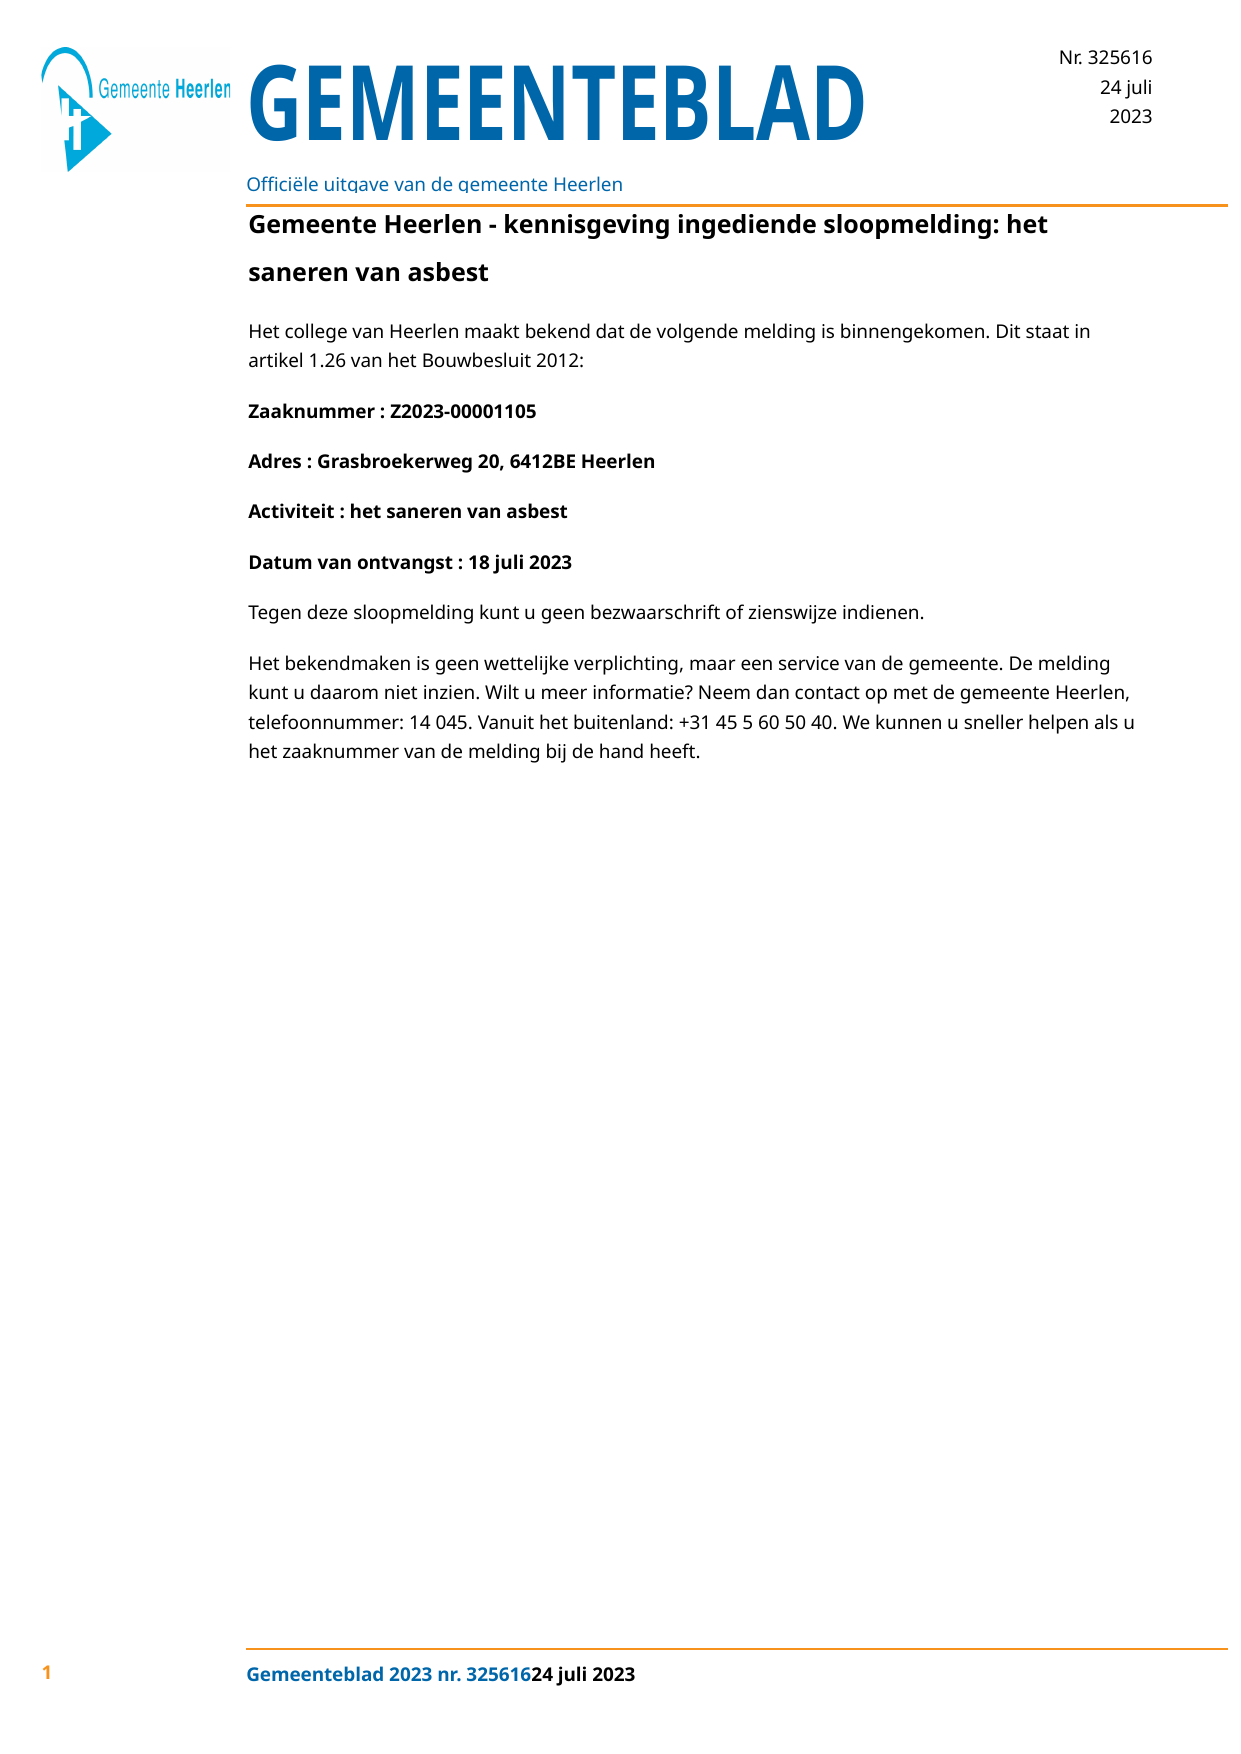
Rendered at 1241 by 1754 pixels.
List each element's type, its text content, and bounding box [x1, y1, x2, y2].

text Adres : Grasbroekerweg 20, 6412BE Heerlen [248, 448, 1152, 474]
text Datum van ontvangst : 18 juli 2023 [248, 549, 1152, 575]
text Activiteit : het saneren van asbest [248, 499, 1152, 524]
text Het bekendmaken is geen wettelijke verplichting, maar een service van de gemeente. De melding kunt u daarom niet inzien. Wilt u meer informatie? Neem dan contact op met de gemeente Heerlen, telefoonnummer: 14 045. Vanuit het buitenland: +31 45 5 60 50 40. We kunnen u sneller helpen als u het zaaknummer van de melding bij de hand heeft. [248, 650, 1152, 764]
picture [41, 47, 231, 172]
text Gemeente Heerlen - kennisgeving ingediende sloopmelding: het saneren van asbest [248, 207, 1152, 288]
picture [41, 47, 59, 70]
text Het college van Heerlen maakt bekend dat de volgende melding is binnengekomen. Dit staat in artikel 1.26 van het Bouwbesluit 2012: [248, 318, 1152, 373]
text Zaaknummer : Z2023-00001105 [248, 398, 1152, 424]
text Tegen deze sloopmelding kunt u geen bezwaarschrift of zienswijze indienen. [248, 599, 1152, 625]
